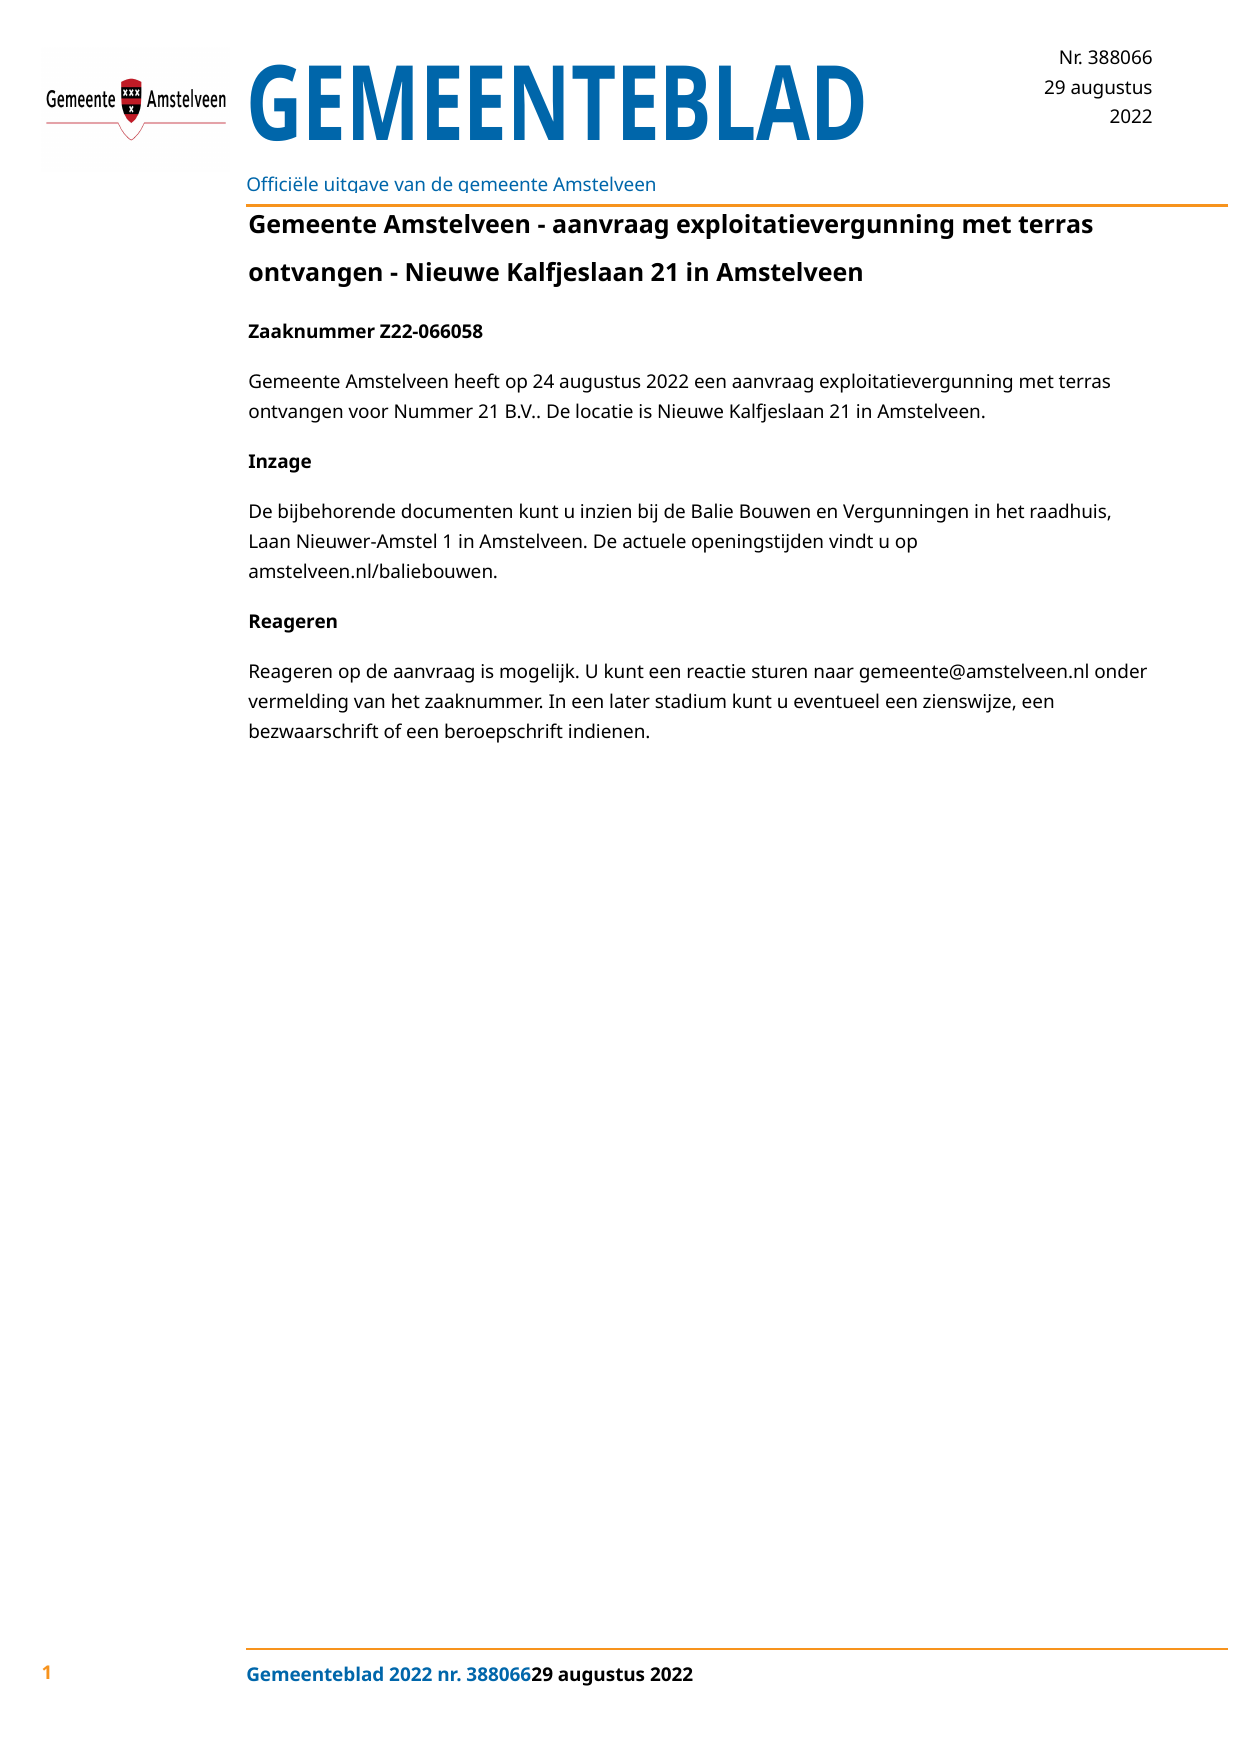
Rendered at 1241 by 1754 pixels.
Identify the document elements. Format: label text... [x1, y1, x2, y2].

text De bijbehorende documenten kunt u inzien bij de Balie Bouwen en Vergunningen in het raadhuis, Laan Nieuwer-Amstel 1 in Amstelveen. De actuele openingstijden vindt u op amstelveen.nl/baliebouwen. [248, 499, 1152, 584]
text Gemeente Amstelveen heeft op 24 augustus 2022 een aanvraag exploitatievergunning met terras ontvangen voor Nummer 21 B.V.. De locatie is Nieuwe Kalfjeslaan 21 in Amstelveen. [248, 368, 1152, 424]
text Reageren [248, 608, 1152, 634]
text Gemeente Amstelveen - aanvraag exploitatievergunning met terras ontvangen - Nieuwe Kalfjeslaan 21 in Amstelveen [248, 207, 1152, 288]
text Reageren op de aanvraag is mogelijk. U kunt een reactie sturen naar gemeente@amstelveen.nl onder vermelding van het zaaknummer. In een later stadium kunt u eventueel een zienswijze, een bezwaarschrift of een beroepschrift indienen. [248, 659, 1152, 744]
text Inzage [248, 448, 1152, 474]
text Zaaknummer Z22-066058 [248, 318, 1152, 344]
picture [41, 47, 231, 172]
